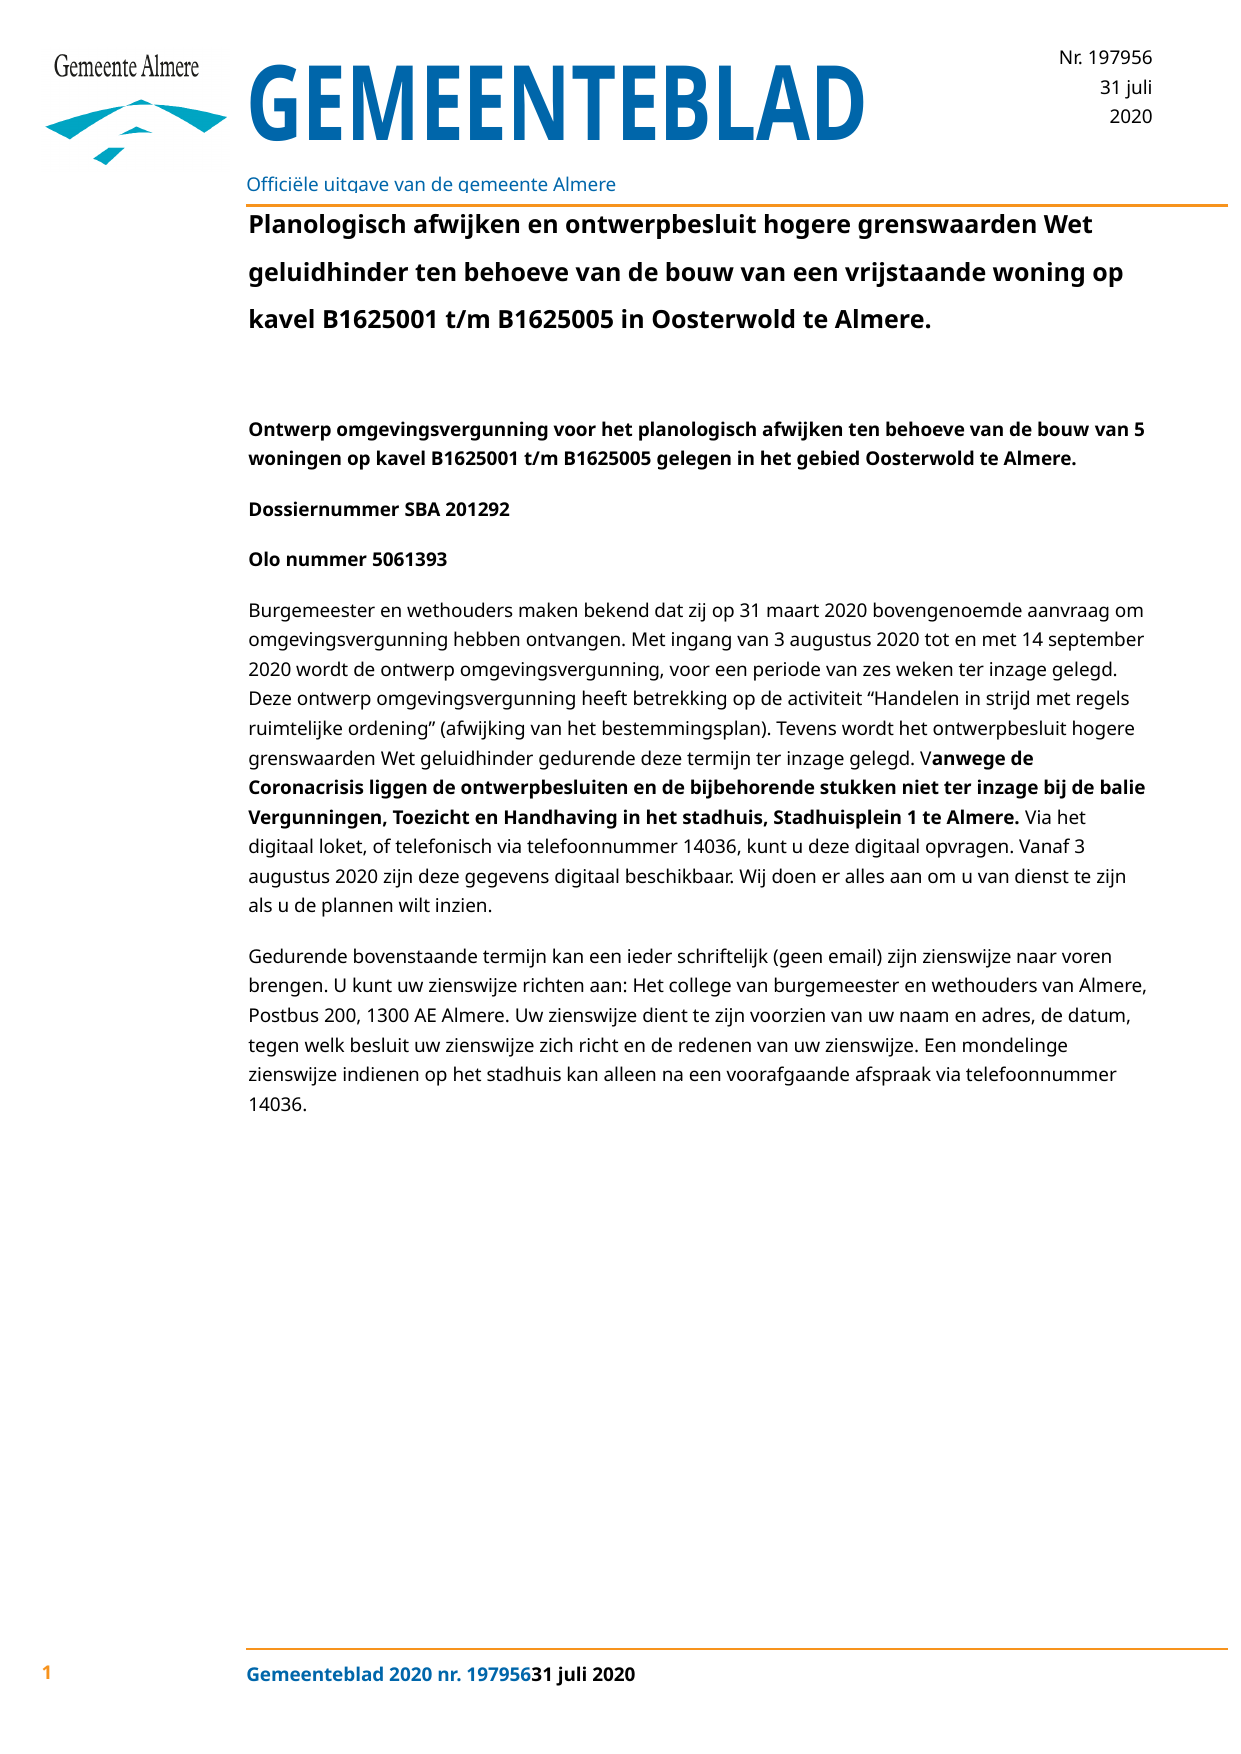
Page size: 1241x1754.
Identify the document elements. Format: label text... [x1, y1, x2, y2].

picture [41, 47, 231, 172]
text Planologisch afwijken en ontwerpbesluit hogere grenswaarden Wet geluidhinder ten behoeve van de bouw van een vrijstaande woning op kavel B1625001 t/m B1625005 in Oosterwold te Almere. [248, 207, 1152, 336]
text Dossiernummer SBA 201292 [248, 496, 1152, 522]
text Ontwerp omgevingsvergunning voor het planologisch afwijken ten behoeve van de bouw van 5 woningen op kavel B1625001 t/m B1625005 gelegen in het gebied Oosterwold te Almere. [248, 416, 1152, 471]
text Olo nummer 5061393 [248, 546, 1152, 572]
text Gedurende bovenstaande termijn kan een ieder schriftelijk (geen email) zijn zienswijze naar voren brengen. U kunt uw zienswijze richten aan: Het college van burgemeester en wethouders van Almere, Postbus 200, 1300 AE Almere. Uw zienswijze dient te zijn voorzien van uw naam en adres, de datum, tegen welk besluit uw zienswijze zich richt en de redenen van uw zienswijze. Een mondelinge zienswijze indienen op het stadhuis kan alleen na een voorafgaande afspraak via telefoonnummer 14036. [248, 943, 1152, 1117]
text Burgemeester en wethouders maken bekend dat zij op 31 maart 2020 bovengenoemde aanvraag om omgevingsvergunning hebben ontvangen. Met ingang van 3 augustus 2020 tot en met 14 september 2020 wordt de ontwerp omgevingsvergunning, voor een periode van zes weken ter inzage gelegd. Deze ontwerp omgevingsvergunning heeft betrekking op de activiteit “Handelen in strijd met regels ruimtelijke ordening” (afwijking van het bestemmingsplan). Tevens wordt het ontwerpbesluit hogere grenswaarden Wet geluidhinder gedurende deze termijn ter inzage gelegd. Vanwege de Coronacrisis liggen de ontwerpbesluiten en de bijbehorende stukken niet ter inzage bij de balie Vergunningen, Toezicht en Handhaving in het stadhuis, Stadhuisplein 1 te Almere. Via het digitaal loket, of telefonisch via telefoonnummer 14036, kunt u deze digitaal opvragen. Vanaf 3 augustus 2020 zijn deze gegevens digitaal beschikbaar. Wij doen er alles aan om u van dienst te zijn als u de plannen wilt inzien. [248, 597, 1152, 918]
